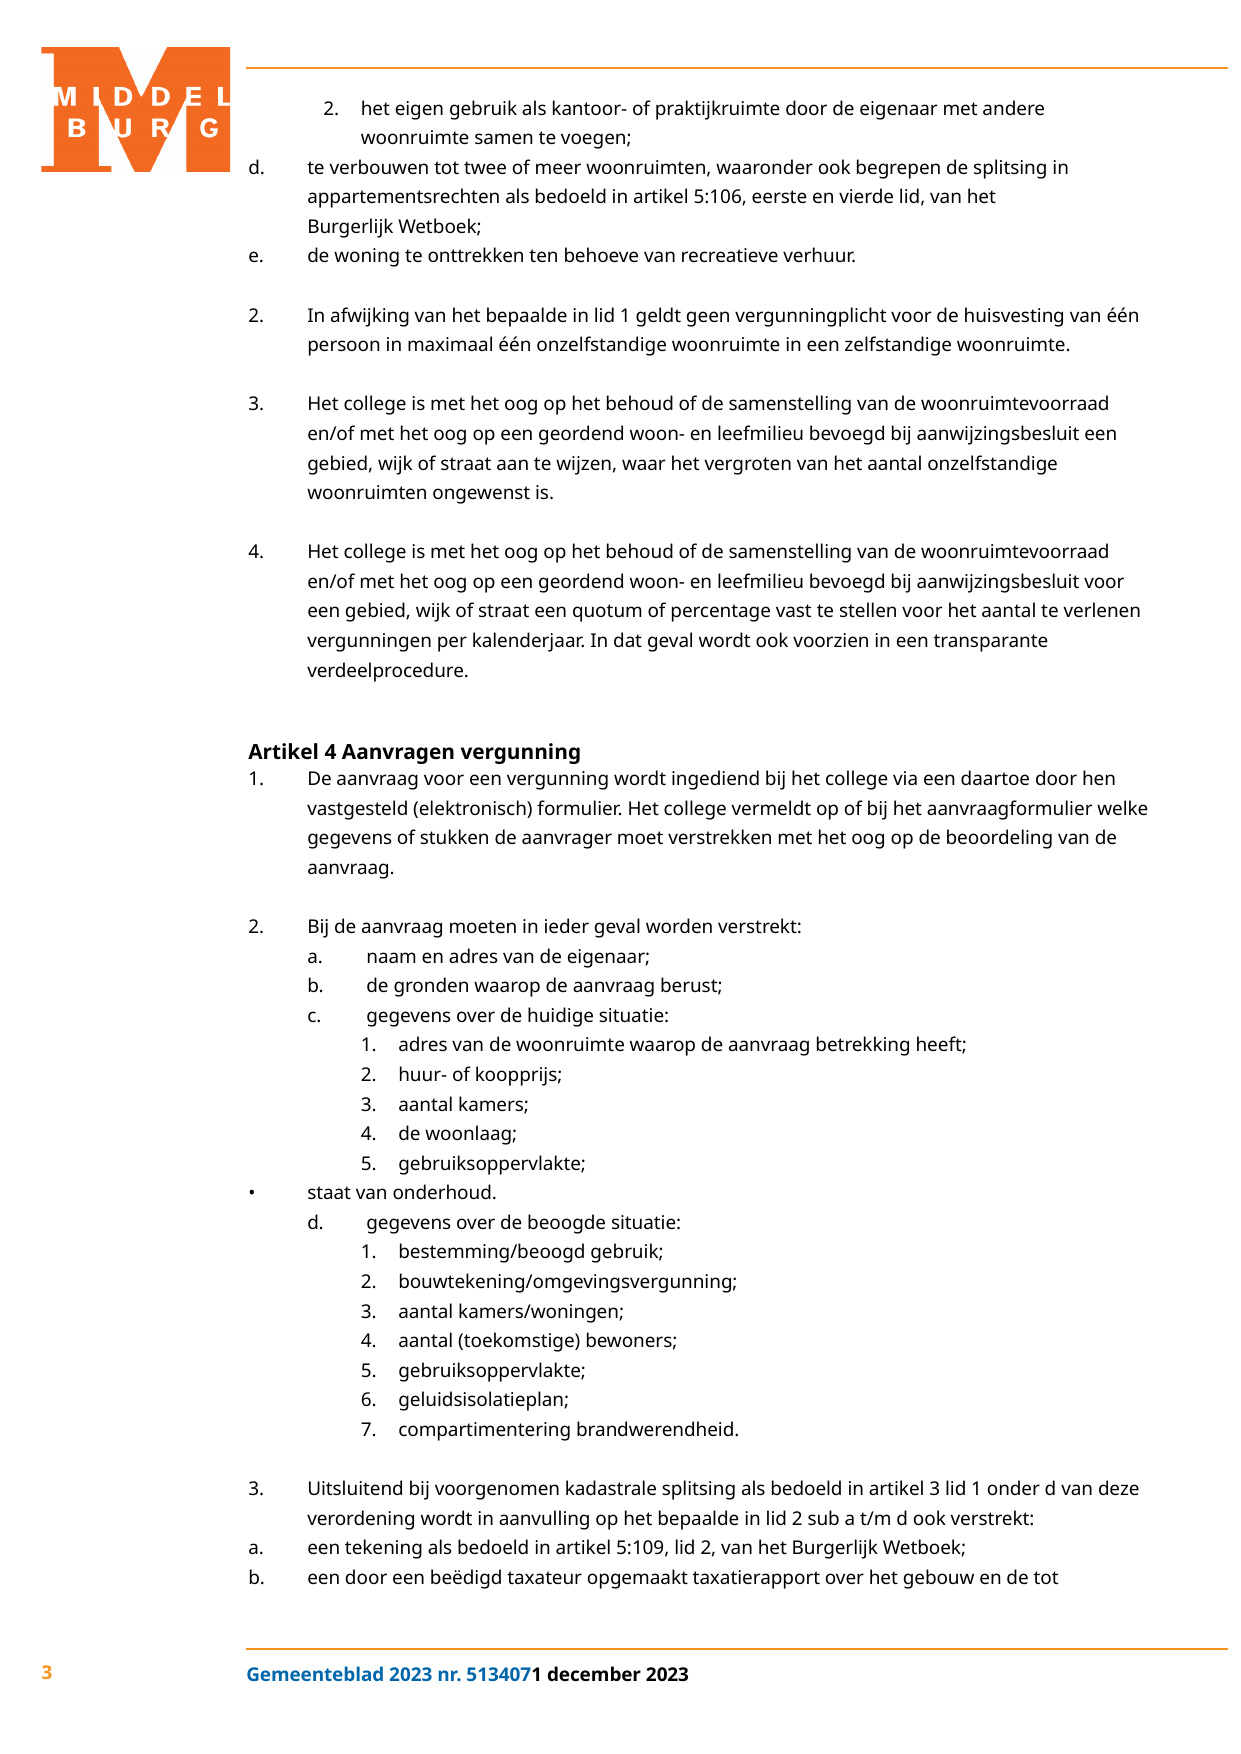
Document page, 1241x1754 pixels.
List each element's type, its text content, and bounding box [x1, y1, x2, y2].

list gegevens over de huidige situatie: [307, 1002, 1152, 1028]
list de woning te onttrekken ten behoeve van recreatieve verhuur. [248, 243, 1152, 268]
list gebruiksoppervlakte; [361, 1357, 1152, 1383]
list huur- of koopprijs; [361, 1061, 1152, 1087]
list aantal (toekomstige) bewoners; [361, 1327, 1152, 1353]
list Uitsluitend bij voorgenomen kadastrale splitsing als bedoeld in artikel 3 lid 1 onder d van deze verordening wordt in aanvulling op het bepaalde in lid 2 sub a t/m d ook verstrekt: [248, 1475, 1152, 1531]
list bouwtekening/omgevingsvergunning; [361, 1268, 1152, 1294]
list naam en adres van de eigenaar; [307, 943, 1152, 968]
list compartimentering brandwerendheid. [361, 1416, 1152, 1442]
list appartementsrechten als bedoeld in artikel 5:106, eerste en vierde lid, van het [248, 183, 1152, 209]
list geluidsisolatieplan; [361, 1387, 1152, 1412]
list De aanvraag voor een vergunning wordt ingediend bij het college via een daartoe door hen vastgesteld (elektronisch) formulier. Het college vermeldt op of bij het aanvraagformulier welke gegevens of stukken de aanvrager moet verstrekken met het oog op de beoordeling van de aanvraag. [248, 765, 1152, 880]
list de woonlaag; [361, 1120, 1152, 1146]
list een tekening als bedoeld in artikel 5:109, lid 2, van het Burgerlijk Wetboek; [248, 1534, 1152, 1560]
list aantal kamers; [361, 1091, 1152, 1116]
list In afwijking van het bepaalde in lid 1 geldt geen vergunningplicht voor de huisvesting van één persoon in maximaal één onzelfstandige woonruimte in een zelfstandige woonruimte. [248, 302, 1152, 357]
list Burgerlijk Wetboek; [248, 213, 1152, 239]
picture [41, 47, 231, 172]
list adres van de woonruimte waarop de aanvraag betrekking heeft; [361, 1032, 1152, 1057]
list Bij de aanvraag moeten in ieder geval worden verstrekt: [248, 913, 1152, 939]
list gebruiksoppervlakte; [361, 1150, 1152, 1176]
text Artikel 4 Aanvragen vergunning [248, 737, 1152, 765]
list staat van onderhoud. [248, 1179, 1152, 1205]
list bestemming/beoogd gebruik; [361, 1239, 1152, 1264]
list het eigen gebruik als kantoor- of praktijkruimte door de eigenaar met andere woonruimte samen te voegen; [323, 95, 1152, 150]
list gegevens over de beoogde situatie: [307, 1209, 1152, 1235]
list aantal kamers/woningen; [361, 1298, 1152, 1323]
list Het college is met het oog op het behoud of de samenstelling van de woonruimtevoorraad en/of met het oog op een geordend woon- en leefmilieu bevoegd bij aanwijzingsbesluit een gebied, wijk of straat aan te wijzen, waar het vergroten van het aantal onzelfstandige woonruimten ongewenst is. [248, 391, 1152, 505]
list de gronden waarop de aanvraag berust; [307, 972, 1152, 998]
list Het college is met het oog op het behoud of de samenstelling van de woonruimtevoorraad en/of met het oog op een geordend woon- en leefmilieu bevoegd bij aanwijzingsbesluit voor een gebied, wijk of straat een quotum of percentage vast te stellen voor het aantal te verlenen vergunningen per kalenderjaar. In dat geval wordt ook voorzien in een transparante verdeelprocedure. [248, 538, 1152, 683]
list een door een beëdigd taxateur opgemaakt taxatierapport over het gebouw en de tot [248, 1564, 1152, 1590]
list te verbouwen tot twee of meer woonruimten, waaronder ook begrepen de splitsing in [248, 154, 1152, 180]
